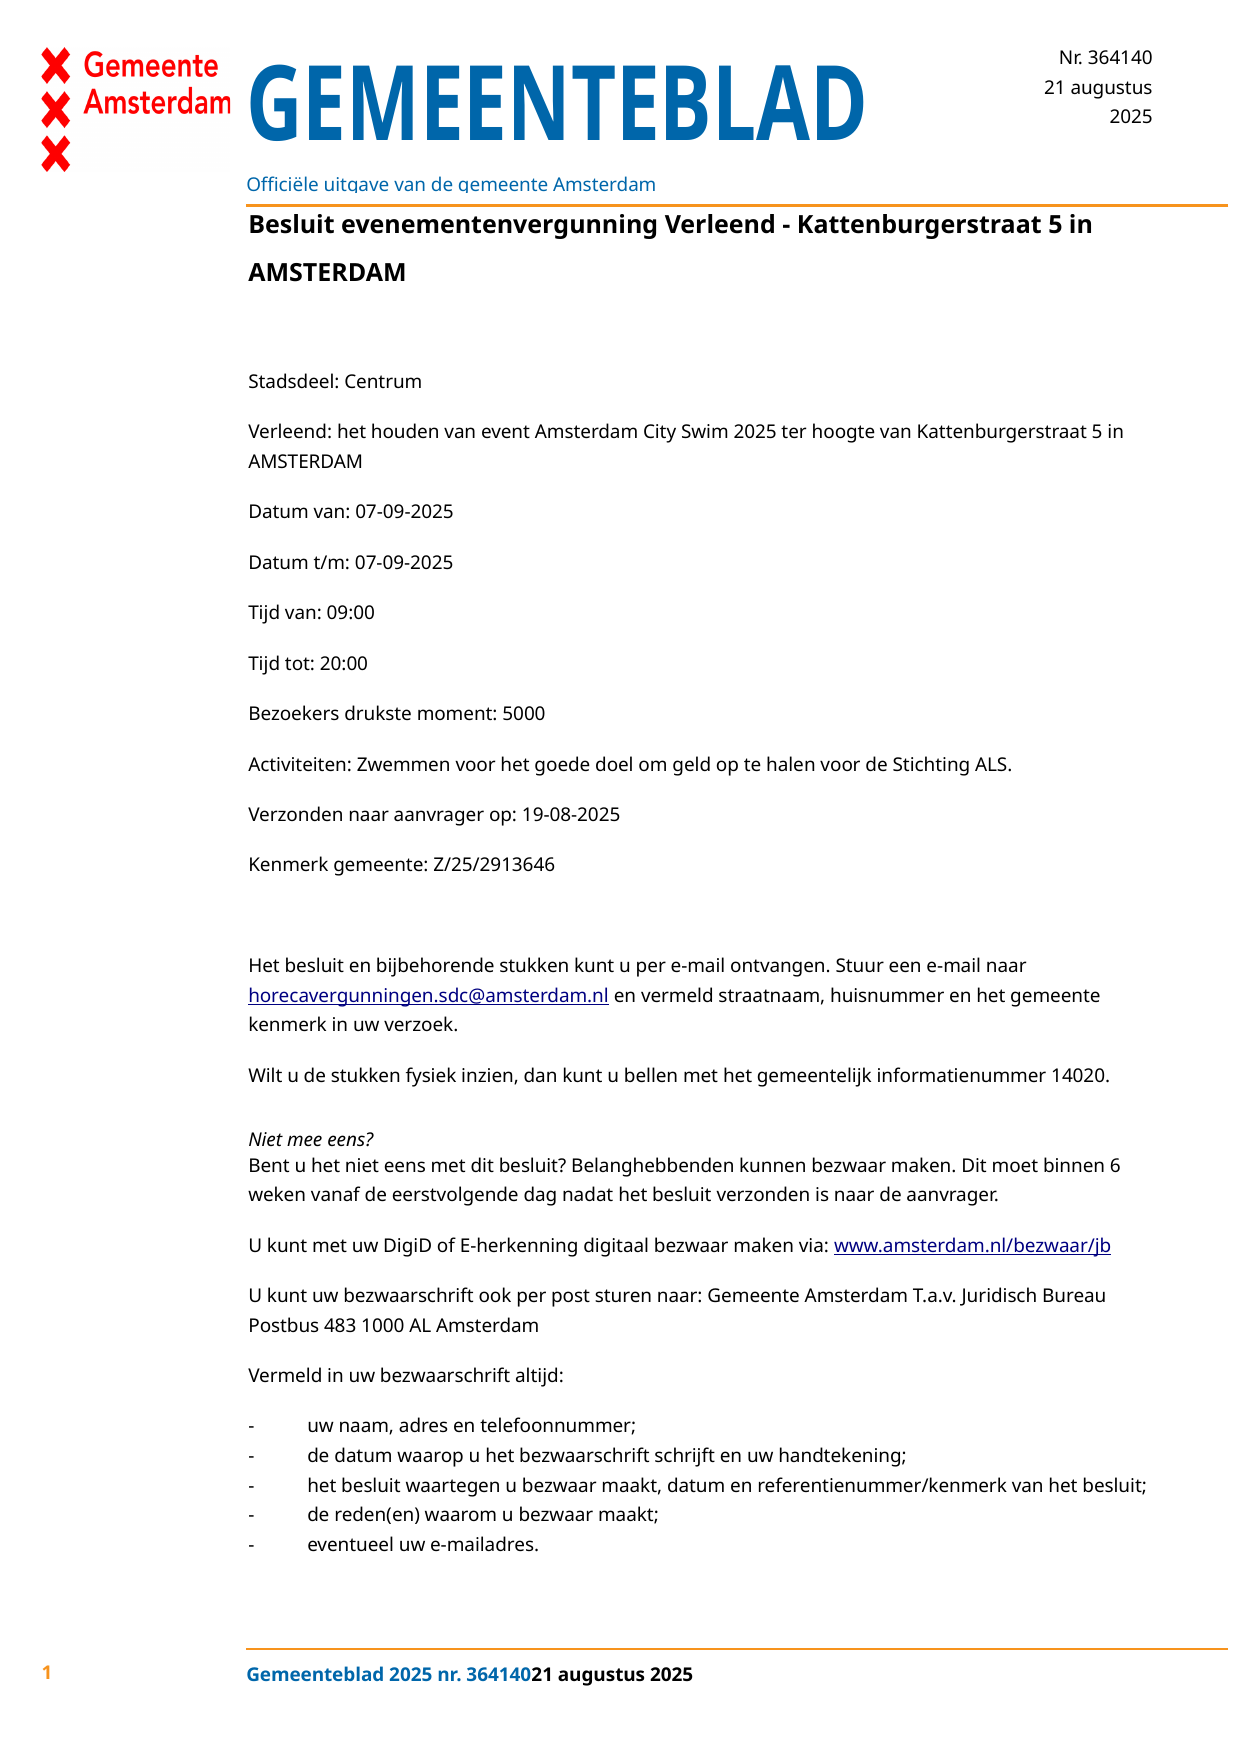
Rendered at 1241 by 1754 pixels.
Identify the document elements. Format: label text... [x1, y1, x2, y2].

text Bent u het niet eens met dit besluit? Belanghebbenden kunnen bezwaar maken. Dit moet binnen 6 weken vanaf de eerstvolgende dag nadat het besluit verzonden is naar de aanvrager. [248, 1152, 1152, 1207]
text U kunt met uw DigiD of E-herkenning digitaal bezwaar maken via: www.amsterdam.nl/bezwaar/jb [248, 1232, 1152, 1257]
text Het besluit en bijbehorende stukken kunt u per e-mail ontvangen. Stuur een e-mail naar horecavergunningen.sdc@amsterdam.nl en vermeld straatnaam, huisnummer en het gemeente kenmerk in uw verzoek. [248, 952, 1152, 1037]
text Bezoekers drukste moment: 5000 [248, 700, 1152, 726]
list het besluit waartegen u bezwaar maakt, datum en referentienummer/kenmerk van het besluit; [248, 1472, 1152, 1497]
list de datum waarop u het bezwaarschrift schrijft en uw handtekening; [248, 1442, 1152, 1468]
text Stadsdeel: Centrum [248, 368, 1152, 394]
text Verzonden naar aanvrager op: 19-08-2025 [248, 801, 1152, 827]
list uw naam, adres en telefoonnummer; [248, 1413, 1152, 1438]
text Wilt u de stukken fysiek inzien, dan kunt u bellen met het gemeentelijk informatienummer 14020. [248, 1062, 1152, 1088]
text Niet mee eens? [248, 1126, 1152, 1152]
text Besluit evenementenvergunning Verleend - Kattenburgerstraat 5 in AMSTERDAM [248, 207, 1152, 288]
text Tijd van: 09:00 [248, 599, 1152, 625]
list de reden(en) waarom u bezwaar maakt; [248, 1501, 1152, 1527]
text Tijd tot: 20:00 [248, 650, 1152, 676]
text Kenmerk gemeente: Z/25/2913646 [248, 852, 1152, 877]
text Activiteiten: Zwemmen voor het goede doel om geld op te halen voor de Stichting ALS. [248, 751, 1152, 777]
text Verleend: het houden van event Amsterdam City Swim 2025 ter hoogte van Kattenburgerstraat 5 in AMSTERDAM [248, 419, 1152, 474]
text U kunt uw bezwaarschrift ook per post sturen naar: Gemeente Amsterdam T.a.v. Juridisch Bureau Postbus 483 1000 AL Amsterdam [248, 1282, 1152, 1337]
text Datum t/m: 07-09-2025 [248, 549, 1152, 575]
list eventueel uw e-mailadres. [248, 1531, 1152, 1557]
picture [41, 47, 231, 172]
text Datum van: 07-09-2025 [248, 499, 1152, 524]
text Vermeld in uw bezwaarschrift altijd: [248, 1362, 1152, 1388]
